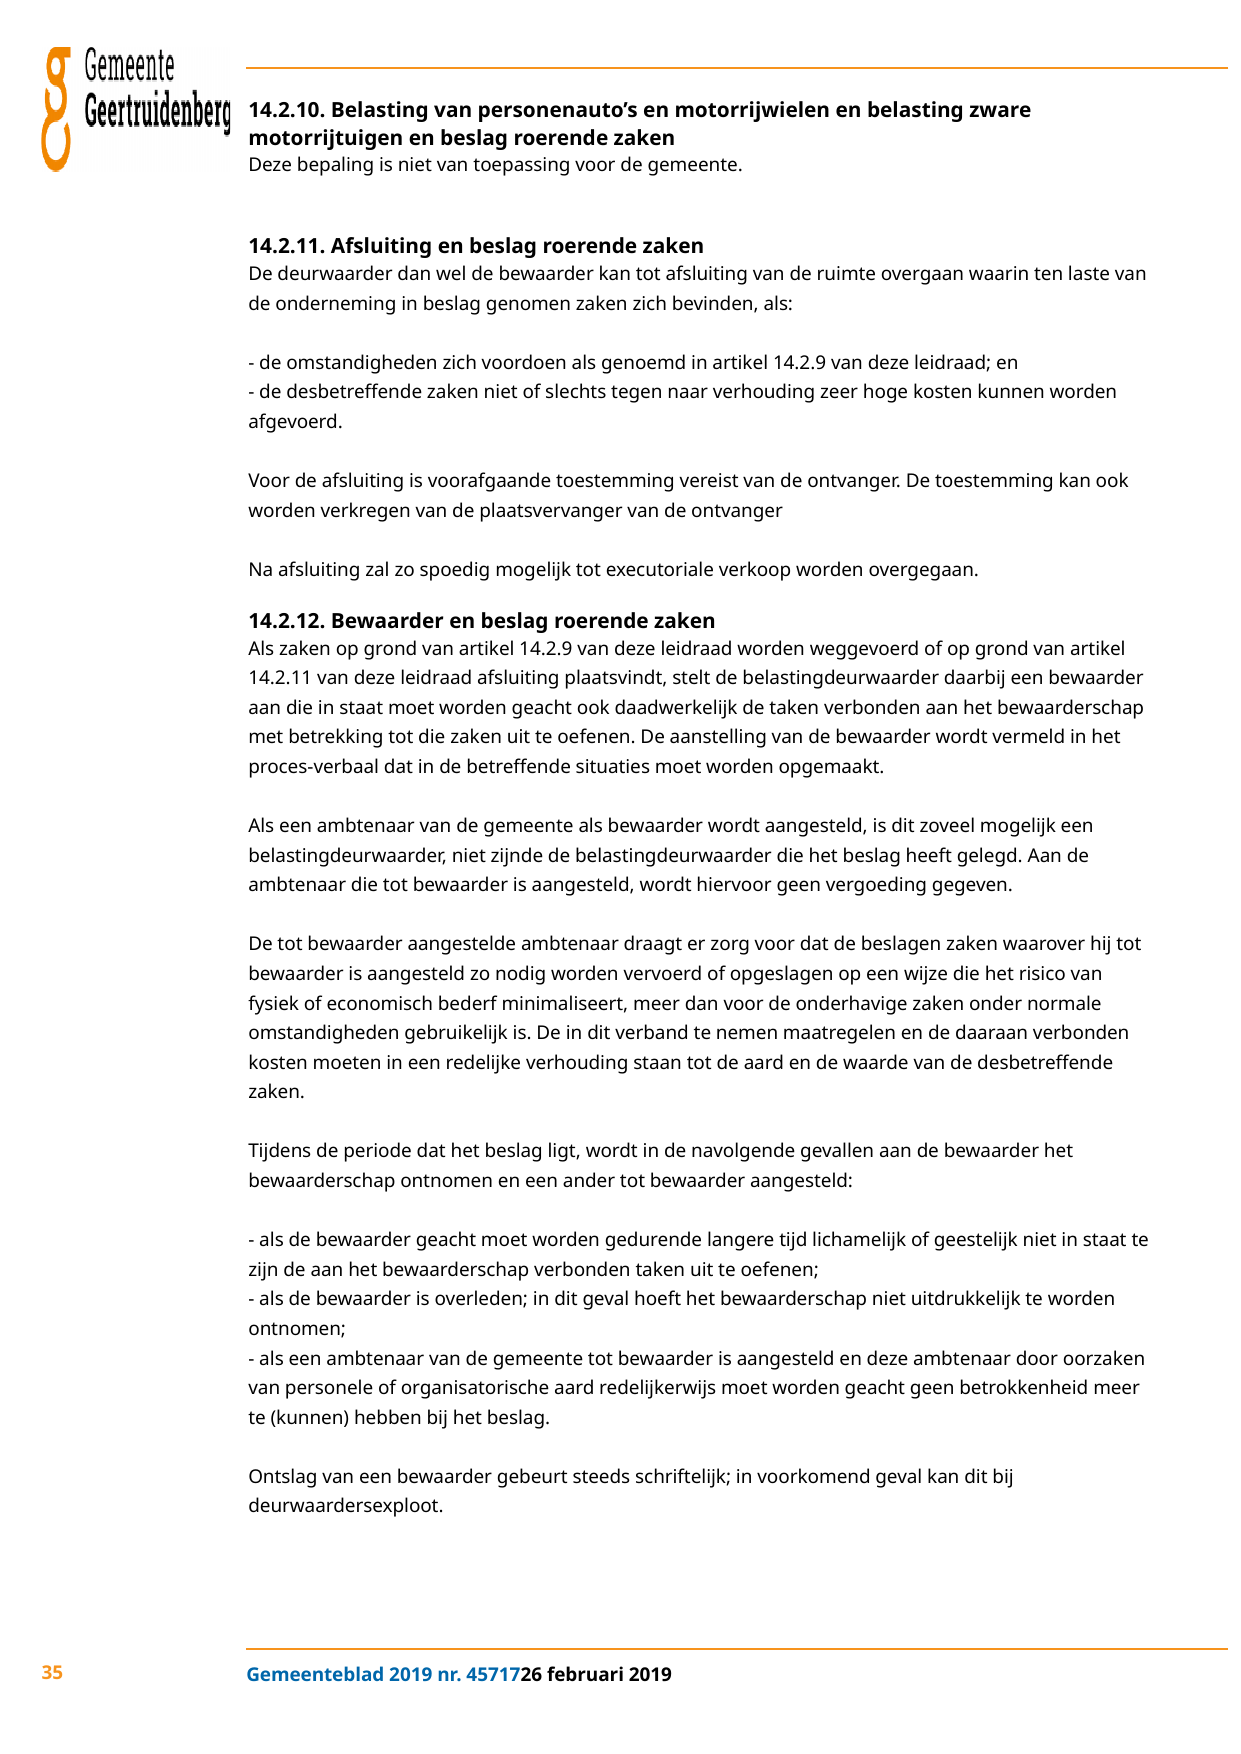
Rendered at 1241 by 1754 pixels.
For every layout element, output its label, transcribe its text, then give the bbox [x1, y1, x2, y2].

text 14.2.10. Belasting van personenauto’s en motorrijwielen en belasting zware motorrijtuigen en beslag roerende zaken [248, 95, 1152, 152]
text 14.2.11. Afsluiting en beslag roerende zaken [248, 232, 1152, 260]
text Als zaken op grond van artikel 14.2.9 van deze leidraad worden weggevoerd of op grond van artikel 14.2.11 van deze leidraad afsluiting plaatsvindt, stelt de belastingdeurwaarder daarbij een bewaarder aan die in staat moet worden geacht ook daadwerkelijk de taken verbonden aan het bewaarderschap met betrekking tot die zaken uit te oefenen. De aanstelling van de bewaarder wordt vermeld in het proces-verbaal dat in de betreffende situaties moet worden opgemaakt. [248, 635, 1152, 779]
text Als een ambtenaar van de gemeente als bewaarder wordt aangesteld, is dit zoveel mogelijk een belastingdeurwaarder, niet zijnde de belastingdeurwaarder die het beslag heeft gelegd. Aan de ambtenaar die tot bewaarder is aangesteld, wordt hiervoor geen vergoeding gegeven. [248, 812, 1152, 897]
text Voor de afsluiting is voorafgaande toestemming vereist van de ontvanger. De toestemming kan ook worden verkregen van de plaatsvervanger van de ontvanger [248, 467, 1152, 522]
text Tijdens de periode dat het beslag ligt, wordt in de navolgende gevallen aan de bewaarder het bewaarderschap ontnomen en een ander tot bewaarder aangesteld: [248, 1138, 1152, 1193]
text Na afsluiting zal zo spoedig mogelijk tot executoriale verkoop worden overgegaan. [248, 556, 1152, 582]
text - als een ambtenaar van de gemeente tot bewaarder is aangesteld en deze ambtenaar door oorzaken van personele of organisatorische aard redelijkerwijs moet worden geacht geen betrokkenheid meer te (kunnen) hebben bij het beslag. [248, 1345, 1152, 1430]
text Deze bepaling is niet van toepassing voor de gemeente. [248, 152, 1152, 177]
text De deurwaarder dan wel de bewaarder kan tot afsluiting van de ruimte overgaan waarin ten laste van de onderneming in beslag genomen zaken zich bevinden, als: [248, 260, 1152, 315]
text De tot bewaarder aangestelde ambtenaar draagt er zorg voor dat de beslagen zaken waarover hij tot bewaarder is aangesteld zo nodig worden vervoerd of opgeslagen op een wijze die het risico van fysiek of economisch bederf minimaliseert, meer dan voor de onderhavige zaken onder normale omstandigheden gebruikelijk is. De in dit verband te nemen maatregelen en de daaraan verbonden kosten moeten in een redelijke verhouding staan tot de aard en de waarde van de desbetreffende zaken. [248, 931, 1152, 1104]
picture [41, 47, 231, 172]
text - de desbetreffende zaken niet of slechts tegen naar verhouding zeer hoge kosten kunnen worden afgevoerd. [248, 378, 1152, 434]
text - als de bewaarder geacht moet worden gedurende langere tijd lichamelijk of geestelijk niet in staat te zijn de aan het bewaarderschap verbonden taken uit te oefenen; [248, 1226, 1152, 1282]
text 14.2.12. Bewaarder en beslag roerende zaken [248, 606, 1152, 635]
text - de omstandigheden zich voordoen als genoemd in artikel 14.2.9 van deze leidraad; en [248, 349, 1152, 374]
text - als de bewaarder is overleden; in dit geval hoeft het bewaarderschap niet uitdrukkelijk te worden ontnomen; [248, 1286, 1152, 1341]
text Ontslag van een bewaarder gebeurt steeds schriftelijk; in voorkomend geval kan dit bij deurwaardersexploot. [248, 1463, 1152, 1518]
